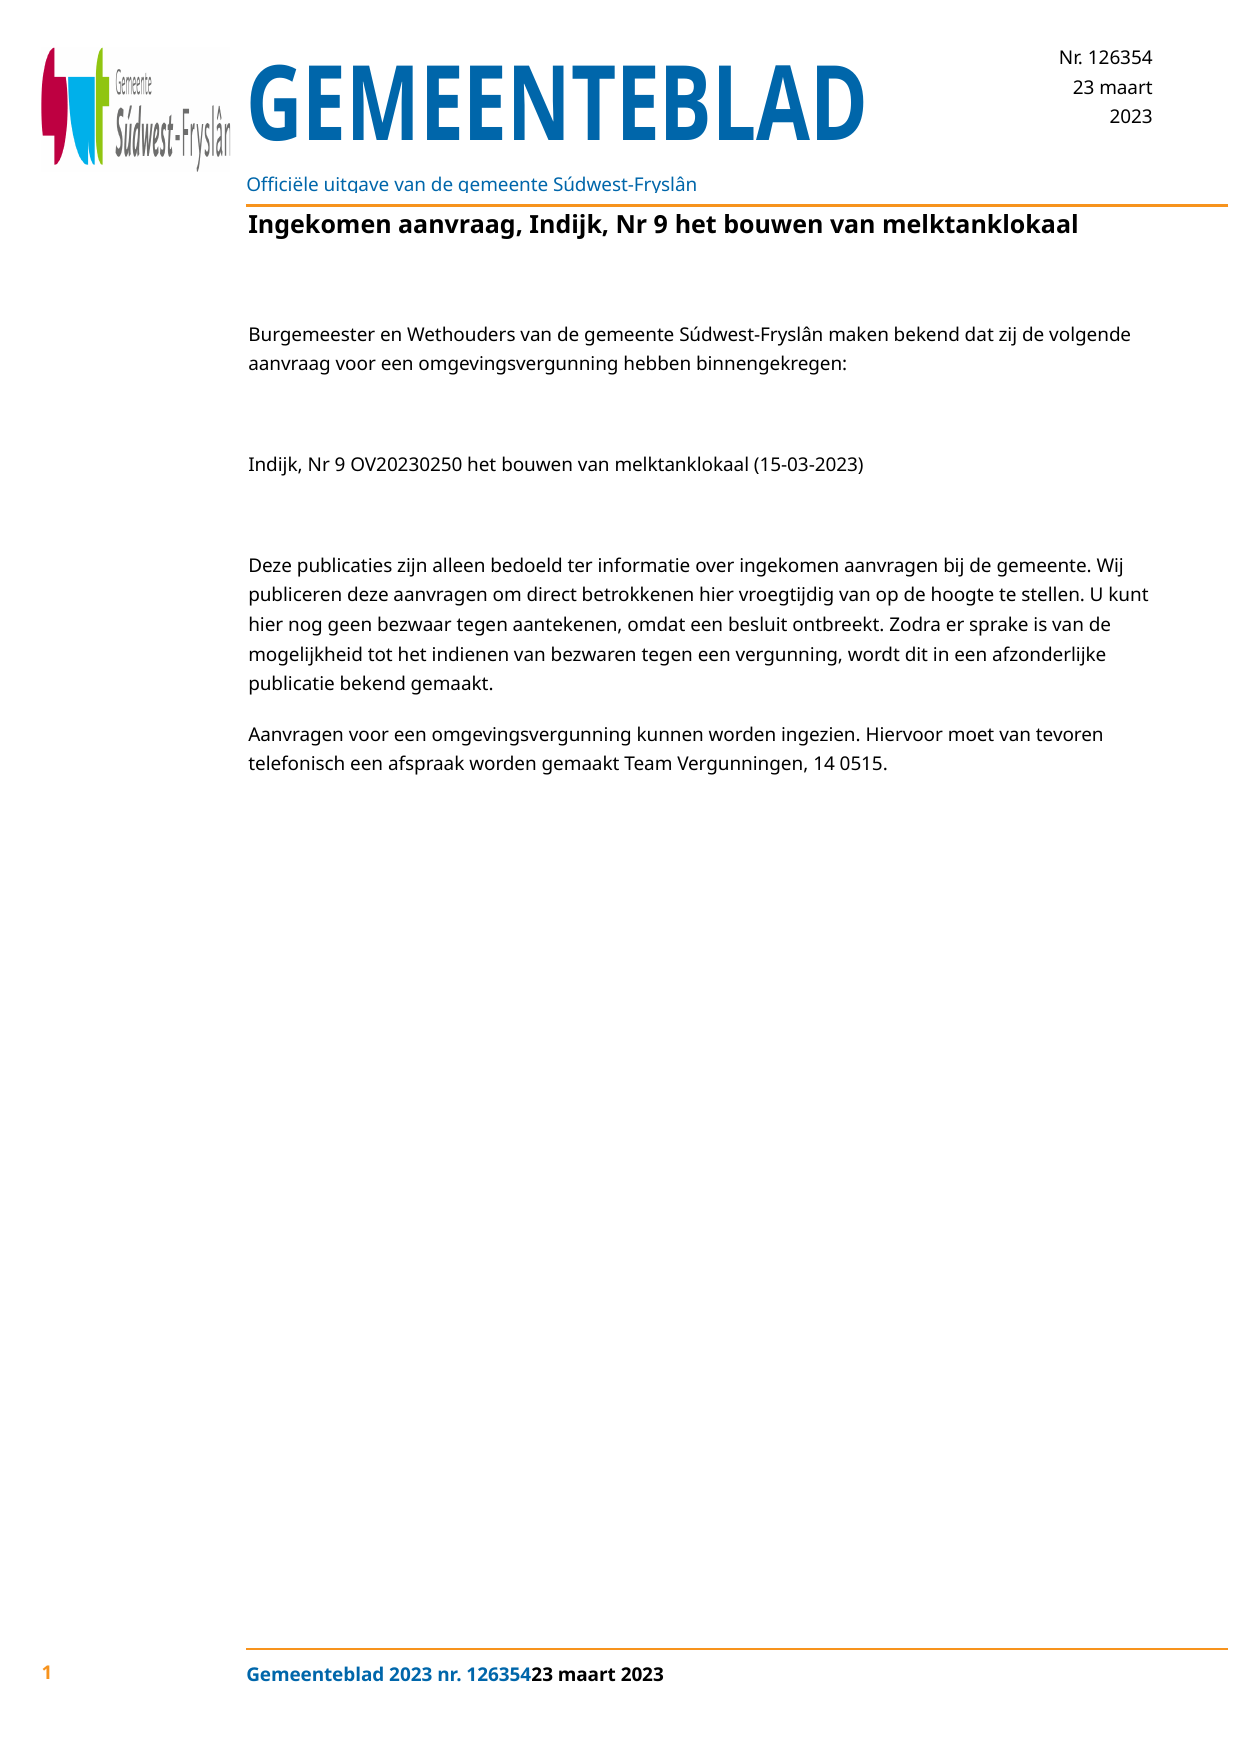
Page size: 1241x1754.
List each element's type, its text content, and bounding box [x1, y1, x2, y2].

text Ingekomen aanvraag, Indijk, Nr 9 het bouwen van melktanklokaal [248, 207, 1152, 241]
text Deze publicaties zijn alleen bedoeld ter informatie over ingekomen aanvragen bij de gemeente. Wij publiceren deze aanvragen om direct betrokkenen hier vroegtijdig van op de hoogte te stellen. U kunt hier nog geen bezwaar tegen aantekenen, omdat een besluit ontbreekt. Zodra er sprake is van de mogelijkheid tot het indienen van bezwaren tegen een vergunning, wordt dit in een afzonderlijke publicatie bekend gemaakt. [248, 552, 1152, 696]
text Burgemeester en Wethouders van de gemeente Súdwest-Fryslân maken bekend dat zij de volgende aanvraag voor een omgevingsvergunning hebben binnengekregen: [248, 321, 1152, 376]
text Aanvragen voor een omgevingsvergunning kunnen worden ingezien. Hiervoor moet van tevoren telefonisch een afspraak worden gemaakt Team Vergunningen, 14 0515. [248, 721, 1152, 776]
picture [41, 47, 231, 172]
text Indijk, Nr 9 OV20230250 het bouwen van melktanklokaal (15-03-2023) [248, 451, 1152, 477]
